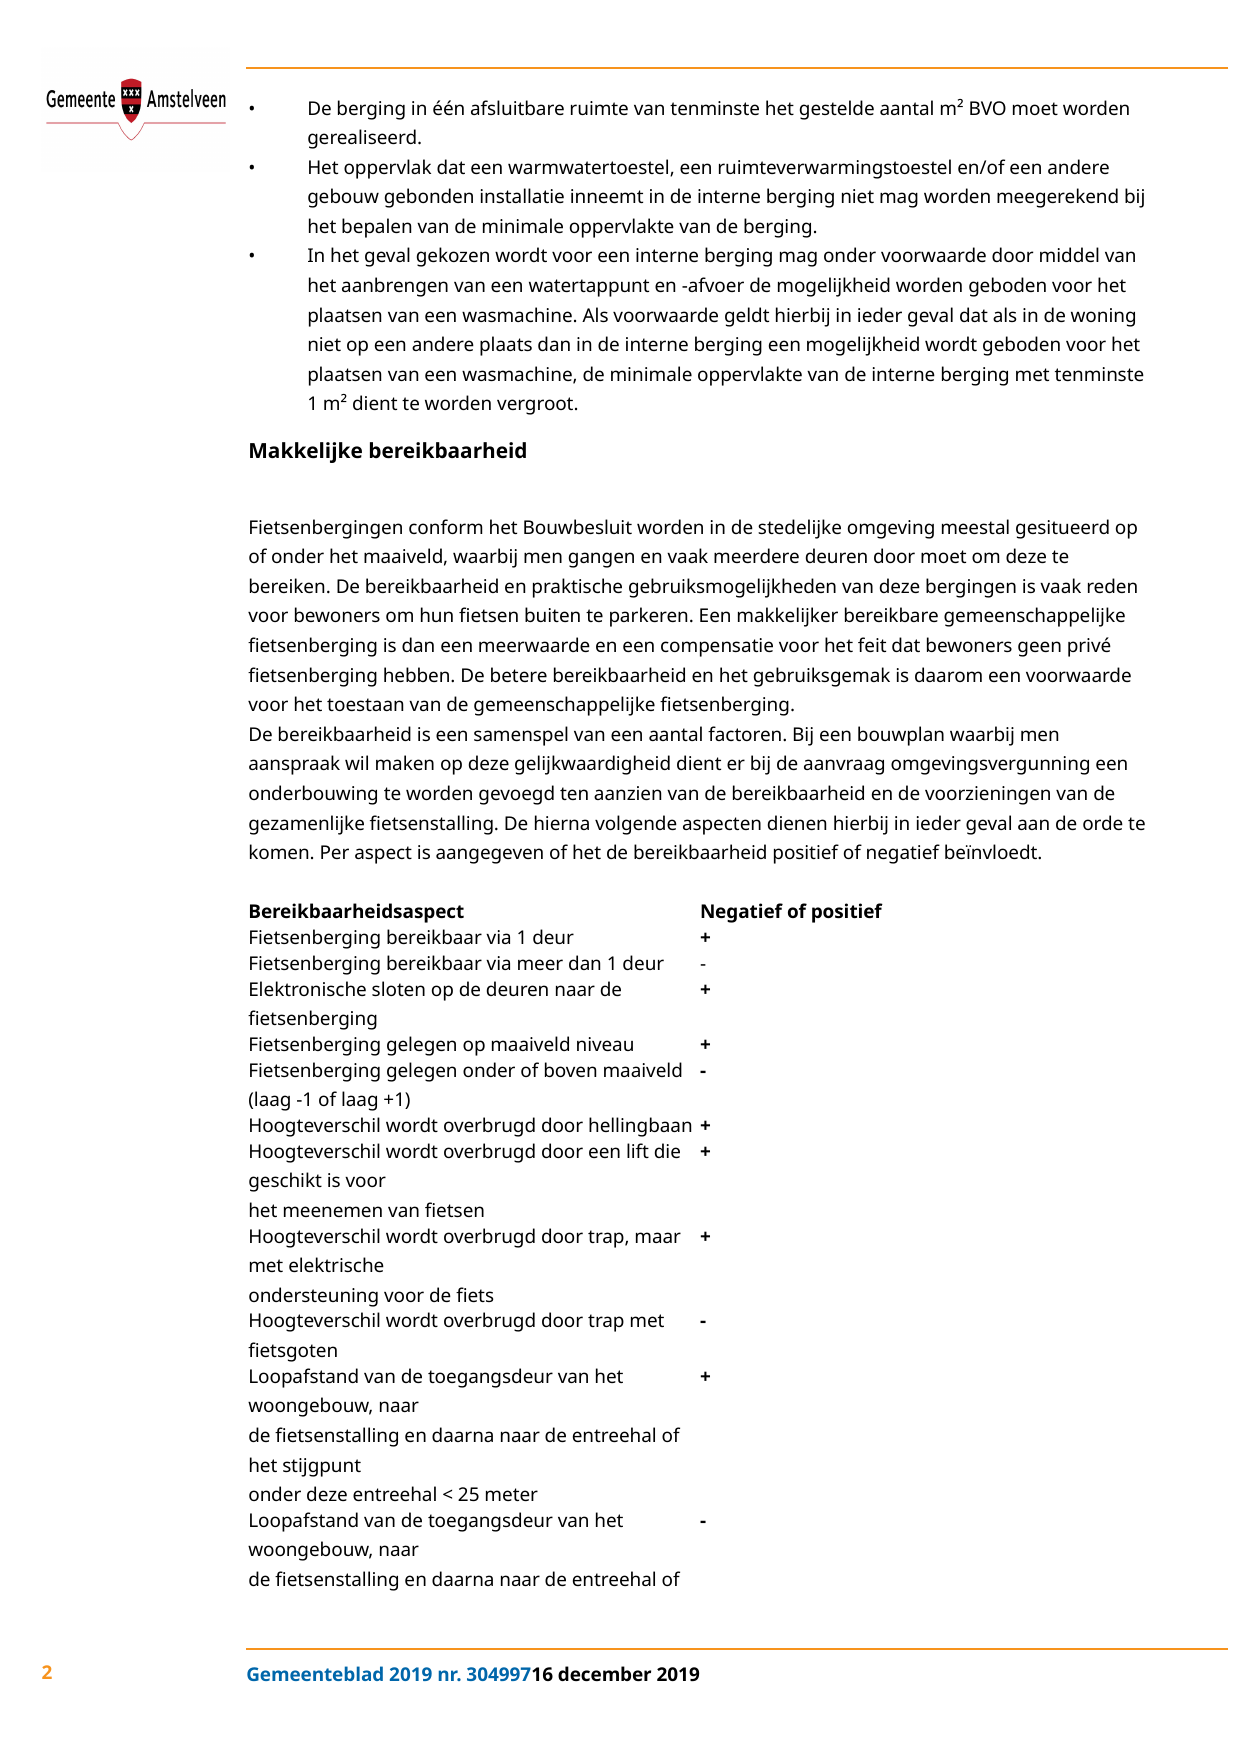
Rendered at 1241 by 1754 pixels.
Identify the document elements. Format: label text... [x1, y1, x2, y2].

text Makkelijke bereikbaarheid [248, 436, 1152, 465]
table_cell Hoogteverschil wordt overbrugd door een lift die geschikt is voor het meenemen van fietsen [248, 1138, 700, 1223]
list In het geval gekozen wordt voor een interne berging mag onder voorwaarde door middel van het aanbrengen van een watertappunt en -afvoer de mogelijkheid worden geboden voor het plaatsen van een wasmachine. Als voorwaarde geldt hierbij in ieder geval dat als in de woning niet op een andere plaats dan in de interne berging een mogelijkheid wordt geboden voor het plaatsen van een wasmachine, de minimale oppervlakte van de interne berging met tenminste 1 m² dient te worden vergroot. [248, 243, 1152, 416]
table_cell Loopafstand van de toegangsdeur van het woongebouw, naar de fietsenstalling en daarna naar de entreehal of [248, 1507, 700, 1592]
table_cell + [700, 924, 1152, 950]
list Het oppervlak dat een warmwatertoestel, een ruimteverwarmingstoestel en/of een andere gebouw gebonden installatie inneemt in de interne berging niet mag worden meegerekend bij het bepalen van de minimale oppervlakte van de berging. [248, 154, 1152, 239]
table_cell - [700, 950, 1152, 976]
table_cell Loopafstand van de toegangsdeur van het woongebouw, naar de fietsenstalling en daarna naar de entreehal of het stijgpunt onder deze entreehal < 25 meter [248, 1363, 700, 1507]
table_cell Hoogteverschil wordt overbrugd door hellingbaan [248, 1112, 700, 1138]
table_cell + [700, 976, 1152, 1031]
text De bereikbaarheid is een samenspel van een aantal factoren. Bij een bouwplan waarbij men aanspraak wil maken op deze gelijkwaardigheid dient er bij de aanvraag omgevingsvergunning een onderbouwing te worden gevoegd ten aanzien van de bereikbaarheid en de voorzieningen van de gezamenlijke fietsenstalling. De hierna volgende aspecten dienen hierbij in ieder geval aan de orde te komen. Per aspect is aangegeven of het de bereikbaarheid positief of negatief beïnvloedt. [248, 721, 1152, 865]
table_cell - [700, 1507, 1152, 1592]
picture [41, 47, 231, 172]
table_cell + [700, 1112, 1152, 1138]
list De berging in één afsluitbare ruimte van tenminste het gestelde aantal m² BVO moet worden gerealiseerd. [248, 95, 1152, 150]
table_cell + [700, 1223, 1152, 1308]
table_cell - [700, 1057, 1152, 1112]
table_cell Hoogteverschil wordt overbrugd door trap, maar met elektrische ondersteuning voor de fiets [248, 1223, 700, 1308]
table_cell - [700, 1308, 1152, 1363]
table_cell Fietsenberging gelegen onder of boven maaiveld (laag -1 of laag +1) [248, 1057, 700, 1112]
table_cell + [700, 1363, 1152, 1507]
table_cell Fietsenberging gelegen op maaiveld niveau [248, 1031, 700, 1057]
table_cell Fietsenberging bereikbaar via 1 deur [248, 924, 700, 950]
table_header Negatief of positief [700, 899, 1152, 924]
table_cell + [700, 1031, 1152, 1057]
table_header Bereikbaarheidsaspect [248, 899, 700, 924]
table_cell Elektronische sloten op de deuren naar de fietsenberging [248, 976, 700, 1031]
table_cell + [700, 1138, 1152, 1223]
text Fietsenbergingen conform het Bouwbesluit worden in de stedelijke omgeving meestal gesitueerd op of onder het maaiveld, waarbij men gangen en vaak meerdere deuren door moet om deze te bereiken. De bereikbaarheid en praktische gebruiksmogelijkheden van deze bergingen is vaak reden voor bewoners om hun fietsen buiten te parkeren. Een makkelijker bereikbare gemeenschappelijke fietsenberging is dan een meerwaarde en een compensatie voor het feit dat bewoners geen privé fietsenberging hebben. De betere bereikbaarheid en het gebruiksgemak is daarom een voorwaarde voor het toestaan van de gemeenschappelijke fietsenberging. [248, 514, 1152, 717]
table_cell Fietsenberging bereikbaar via meer dan 1 deur [248, 950, 700, 976]
table_cell Hoogteverschil wordt overbrugd door trap met fietsgoten [248, 1308, 700, 1363]
